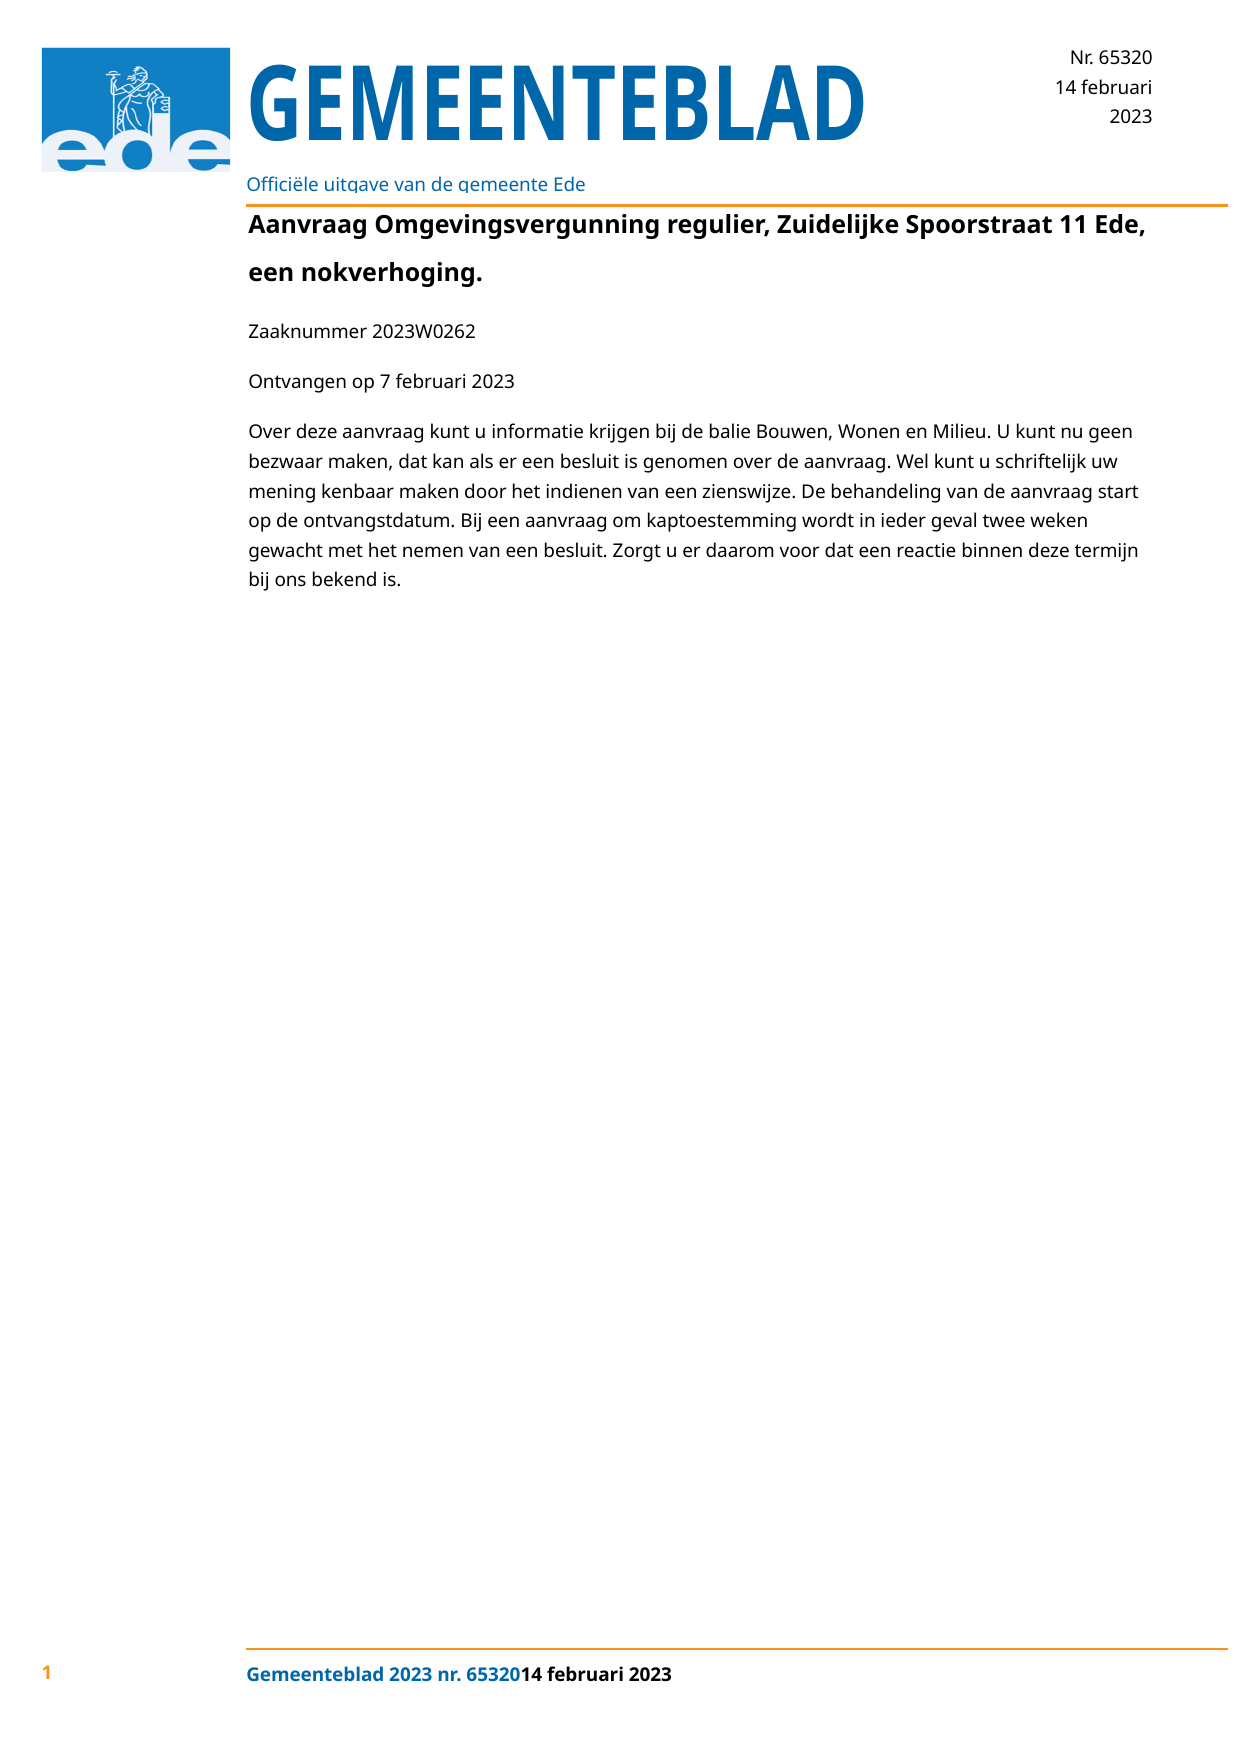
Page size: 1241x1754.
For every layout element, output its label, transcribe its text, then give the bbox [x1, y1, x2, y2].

text Zaaknummer 2023W0262 [248, 318, 1152, 344]
picture [41, 47, 231, 172]
text Ontvangen op 7 februari 2023 [248, 368, 1152, 394]
text Over deze aanvraag kunt u informatie krijgen bij de balie Bouwen, Wonen en Milieu. U kunt nu geen bezwaar maken, dat kan als er een besluit is genomen over de aanvraag. Wel kunt u schriftelijk uw mening kenbaar maken door het indienen van een zienswijze. De behandeling van de aanvraag start op de ontvangstdatum. Bij een aanvraag om kaptoestemming wordt in ieder geval twee weken gewacht met het nemen van een besluit. Zorgt u er daarom voor dat een reactie binnen deze termijn bij ons bekend is. [248, 419, 1152, 592]
text Aanvraag Omgevingsvergunning regulier, Zuidelijke Spoorstraat 11 Ede, een nokverhoging. [248, 207, 1152, 288]
